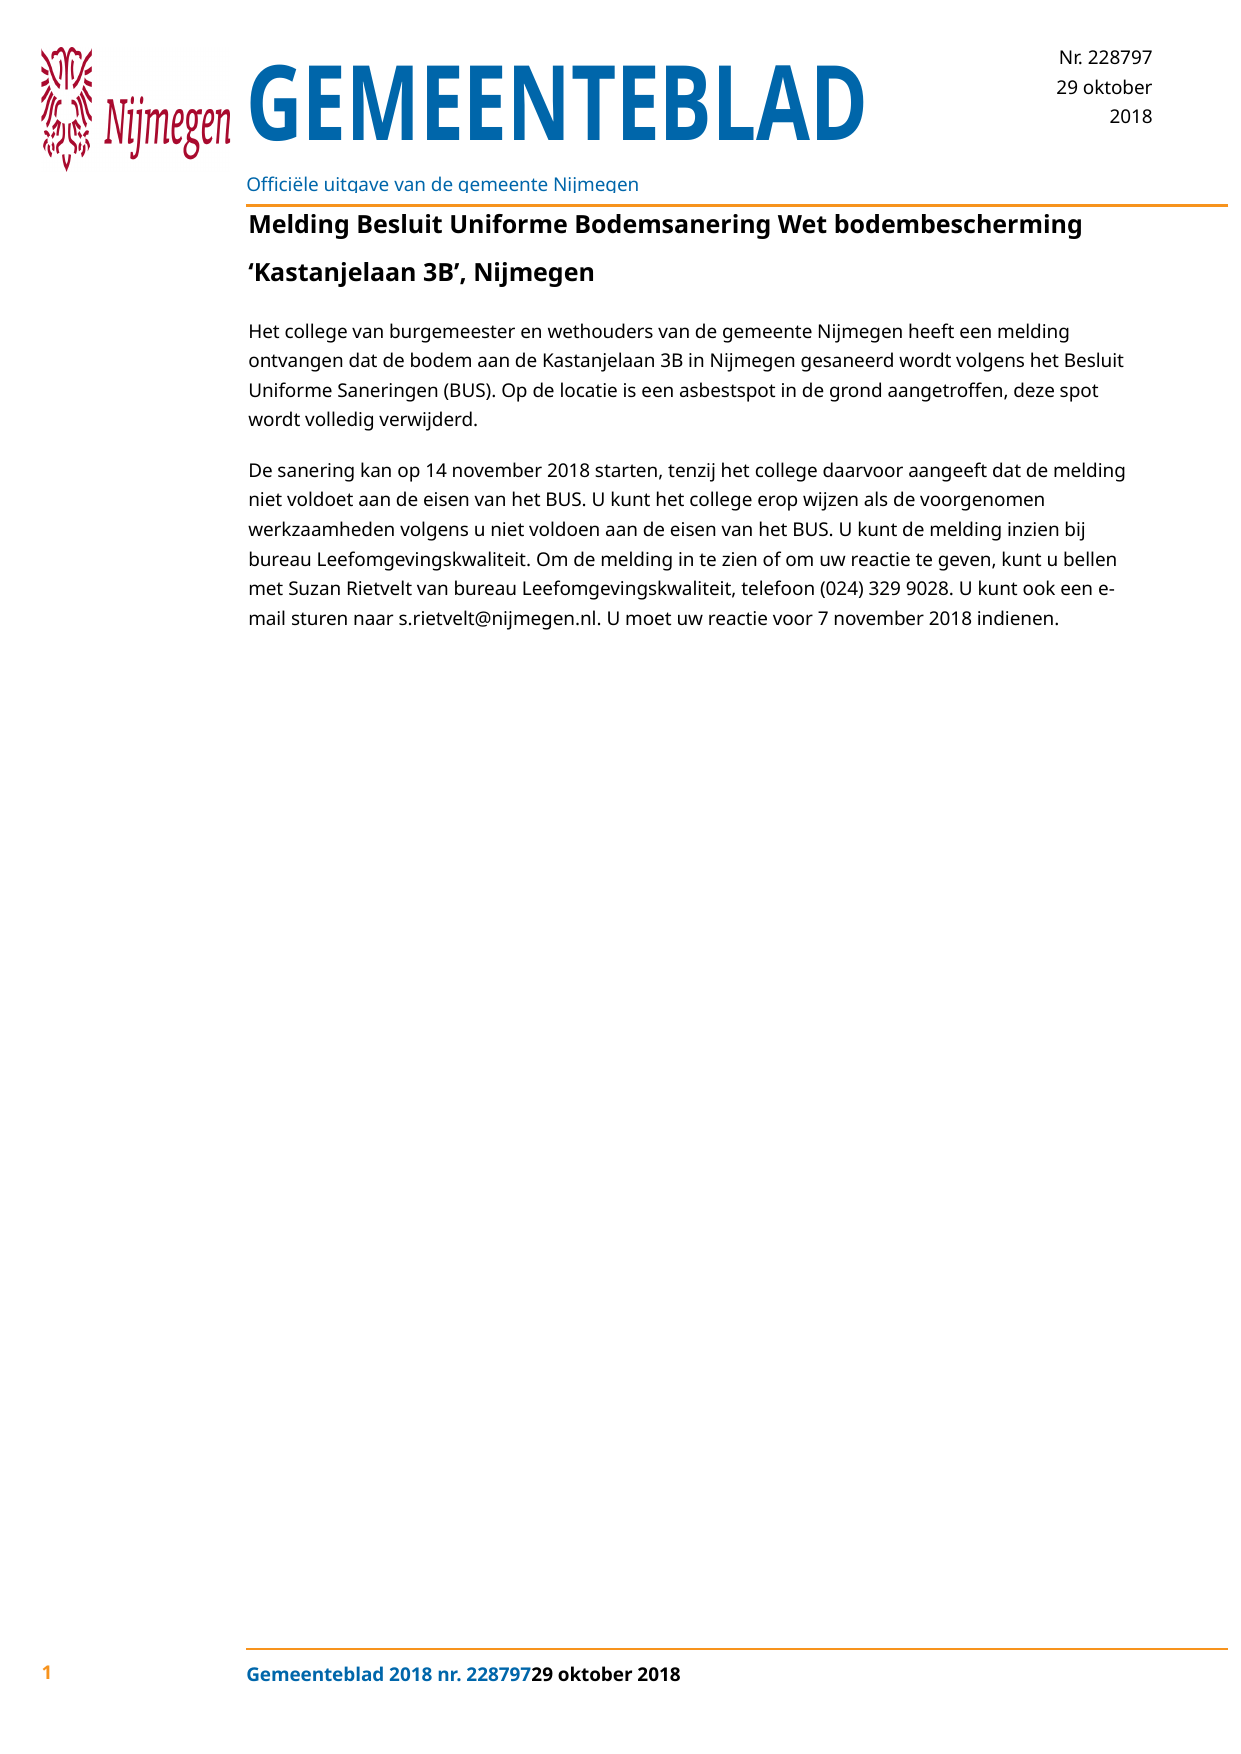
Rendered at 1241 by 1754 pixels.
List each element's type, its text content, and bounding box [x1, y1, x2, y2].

text Melding Besluit Uniforme Bodemsanering Wet bodembescherming ‘Kastanjelaan 3B’, Nijmegen [248, 207, 1152, 288]
picture [41, 47, 231, 172]
text Het college van burgemeester en wethouders van de gemeente Nijmegen heeft een melding ontvangen dat de bodem aan de Kastanjelaan 3B in Nijmegen gesaneerd wordt volgens het Besluit Uniforme Saneringen (BUS). Op de locatie is een asbestspot in de grond aangetroffen, deze spot wordt volledig verwijderd. [248, 318, 1152, 432]
text De sanering kan op 14 november 2018 starten, tenzij het college daarvoor aangeeft dat de melding niet voldoet aan de eisen van het BUS. U kunt het college erop wijzen als de voorgenomen werkzaamheden volgens u niet voldoen aan de eisen van het BUS. U kunt de melding inzien bij bureau Leefomgevingskwaliteit. Om de melding in te zien of om uw reactie te geven, kunt u bellen met Suzan Rietvelt van bureau Leefomgevingskwaliteit, telefoon (024) 329 9028. U kunt ook een e-mail sturen naar s.rietvelt@nijmegen.nl. U moet uw reactie voor 7 november 2018 indienen. [248, 457, 1152, 631]
